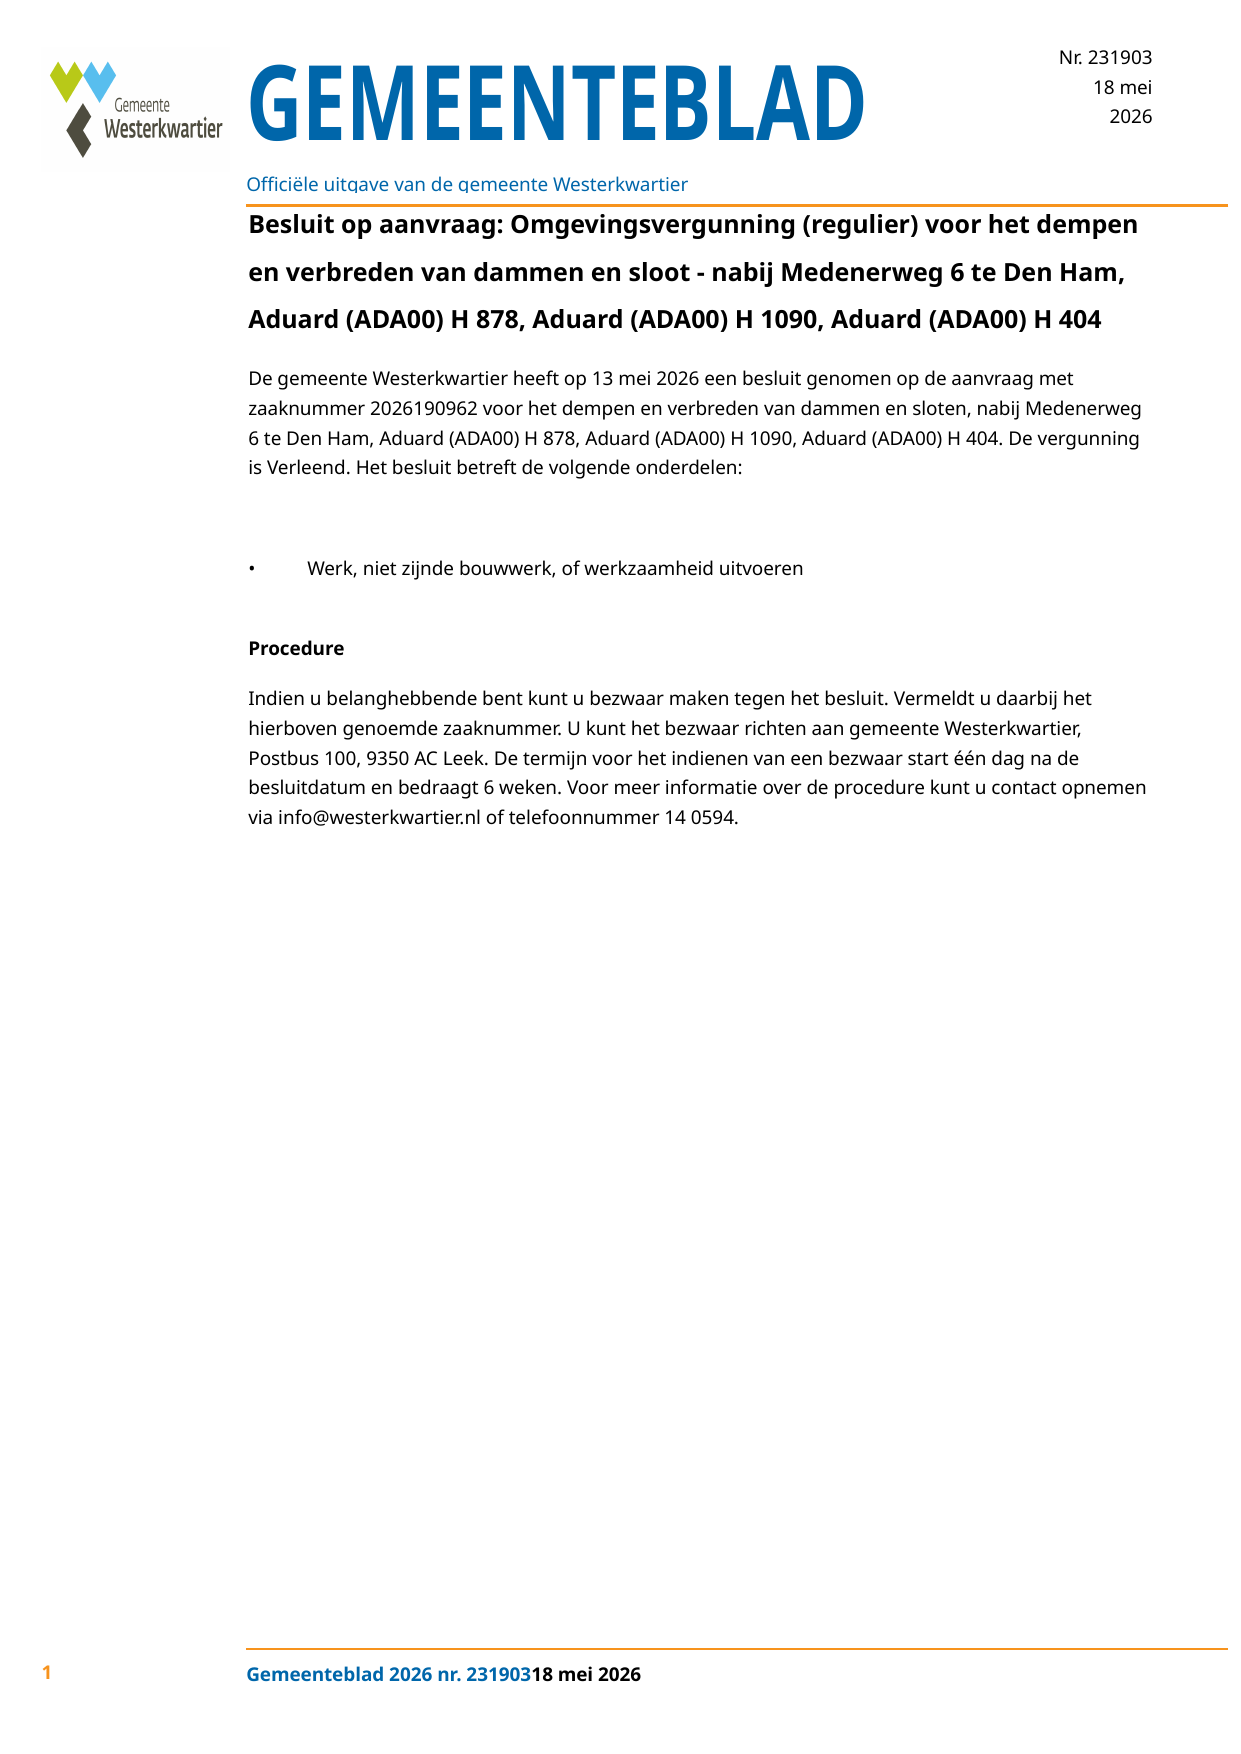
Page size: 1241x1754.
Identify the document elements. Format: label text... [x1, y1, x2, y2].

picture [41, 47, 231, 172]
text Besluit op aanvraag: Omgevingsvergunning (regulier) voor het dempen en verbreden van dammen en sloot - nabij Medenerweg 6 te Den Ham, Aduard (ADA00) H 878, Aduard (ADA00) H 1090, Aduard (ADA00) H 404 [248, 207, 1152, 336]
text Procedure [248, 635, 1152, 661]
text De gemeente Westerkwartier heeft op 13 mei 2026 een besluit genomen op de aanvraag met zaaknummer 2026190962 voor het dempen en verbreden van dammen en sloten, nabij Medenerweg 6 te Den Ham, Aduard (ADA00) H 878, Aduard (ADA00) H 1090, Aduard (ADA00) H 404. De vergunning is Verleend. Het besluit betreft de volgende onderdelen: [248, 366, 1152, 480]
text Indien u belanghebbende bent kunt u bezwaar maken tegen het besluit. Vermeldt u daarbij het hierboven genoemde zaaknummer. U kunt het bezwaar richten aan gemeente Westerkwartier, Postbus 100, 9350 AC Leek. De termijn voor het indienen van een bezwaar start één dag na de besluitdatum en bedraagt 6 weken. Voor meer informatie over de procedure kunt u contact opnemen via info@westerkwartier.nl of telefoonnummer 14 0594. [248, 686, 1152, 829]
list Werk, niet zijnde bouwwerk, of werkzaamheid uitvoeren [248, 555, 1152, 581]
